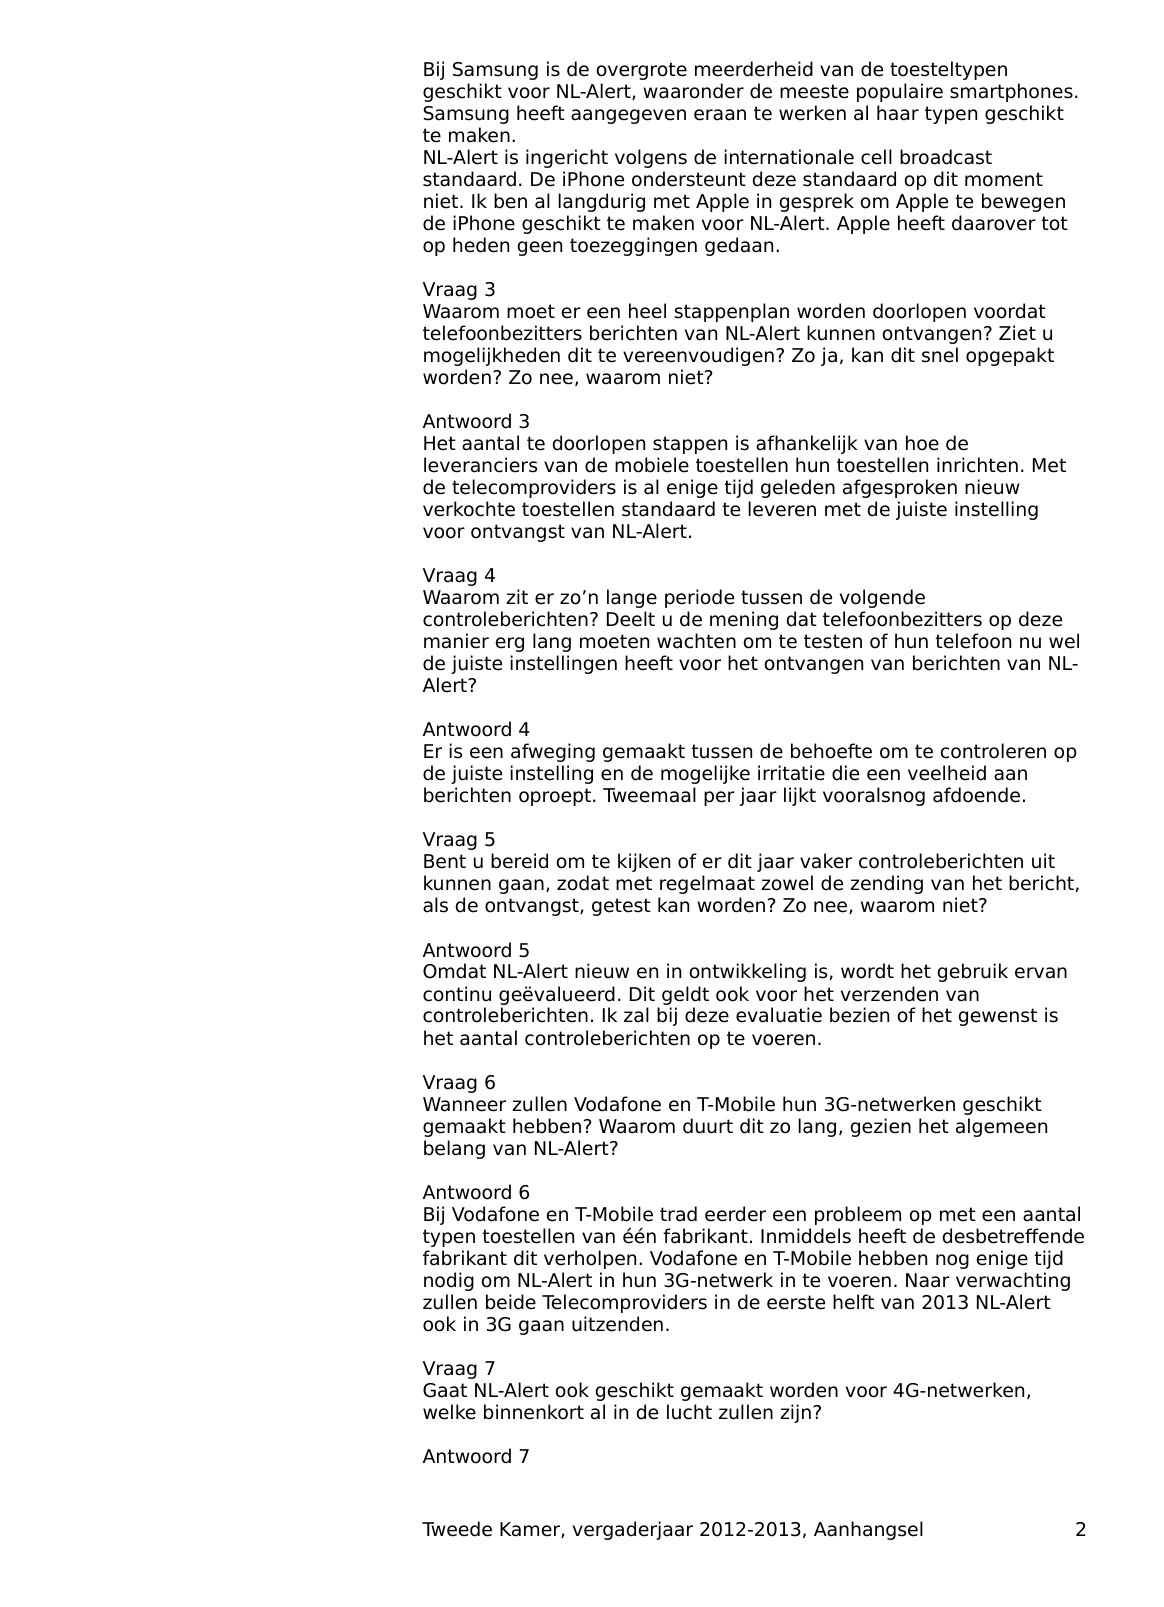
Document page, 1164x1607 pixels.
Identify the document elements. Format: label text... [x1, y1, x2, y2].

text Antwoord 3 [422, 411, 1087, 433]
text Vraag 6 [422, 1072, 1087, 1093]
text Antwoord 6 [422, 1182, 1087, 1204]
text Vraag 4 [422, 565, 1087, 587]
text Er is een afweging gemaakt tussen de behoefte om te controleren op de juiste instelling en de mogelijke irritatie die een veelheid aan berichten oproept. Tweemaal per jaar lijkt vooralsnog afdoende. [422, 741, 1087, 807]
text Vraag 7 [422, 1358, 1087, 1380]
text Wanneer zullen Vodafone en T-Mobile hun 3G-netwerken geschikt gemaakt hebben? Waarom duurt dit zo lang, gezien het algemeen belang van NL-Alert? [422, 1093, 1087, 1159]
text Bent u bereid om te kijken of er dit jaar vaker controleberichten uit kunnen gaan, zodat met regelmaat zowel de zending van het bericht, als de ontvangst, getest kan worden? Zo nee, waarom niet? [422, 851, 1087, 917]
text Antwoord 4 [422, 719, 1087, 741]
text Bij Vodafone en T-Mobile trad eerder een probleem op met een aantal typen toestellen van één fabrikant. Inmiddels heeft de desbetreffende fabrikant dit verholpen. Vodafone en T-Mobile hebben nog enige tijd nodig om NL-Alert in hun 3G-netwerk in te voeren. Naar verwachting zullen beide Telecomproviders in de eerste helft van 2013 NL-Alert ook in 3G gaan uitzenden. [422, 1204, 1087, 1336]
text Waarom moet er een heel stappenplan worden doorlopen voordat telefoonbezitters berichten van NL-Alert kunnen ontvangen? Ziet u mogelijkheden dit te vereenvoudigen? Zo ja, kan dit snel opgepakt worden? Zo nee, waarom niet? [422, 301, 1087, 389]
text Bij Samsung is de overgrote meerderheid van de toesteltypen geschikt voor NL-Alert, waaronder de meeste populaire smartphones. Samsung heeft aangegeven eraan te werken al haar typen geschikt te maken. [422, 59, 1087, 147]
text Antwoord 7 [422, 1446, 1087, 1468]
text Omdat NL-Alert nieuw en in ontwikkeling is, wordt het gebruik ervan continu geëvalueerd. Dit geldt ook voor het verzenden van controleberichten. Ik zal bij deze evaluatie bezien of het gewenst is het aantal controleberichten op te voeren. [422, 961, 1087, 1049]
text Gaat NL-Alert ook geschikt gemaakt worden voor 4G-netwerken, welke binnenkort al in de lucht zullen zijn? [422, 1380, 1087, 1424]
text Antwoord 5 [422, 939, 1087, 961]
text NL-Alert is ingericht volgens de internationale cell broadcast standaard. De iPhone ondersteunt deze standaard op dit moment niet. Ik ben al langdurig met Apple in gesprek om Apple te bewegen de iPhone geschikt te maken voor NL-Alert. Apple heeft daarover tot op heden geen toezeggingen gedaan. [422, 147, 1087, 257]
text Waarom zit er zo’n lange periode tussen de volgende controleberichten? Deelt u de mening dat telefoonbezitters op deze manier erg lang moeten wachten om te testen of hun telefoon nu wel de juiste instellingen heeft voor het ontvangen van berichten van NL-Alert? [422, 587, 1087, 697]
text Vraag 5 [422, 829, 1087, 851]
text Vraag 3 [422, 279, 1087, 301]
text Het aantal te doorlopen stappen is afhankelijk van hoe de leveranciers van de mobiele toestellen hun toestellen inrichten. Met de telecomproviders is al enige tijd geleden afgesproken nieuw verkochte toestellen standaard te leveren met de juiste instelling voor ontvangst van NL-Alert. [422, 433, 1087, 543]
